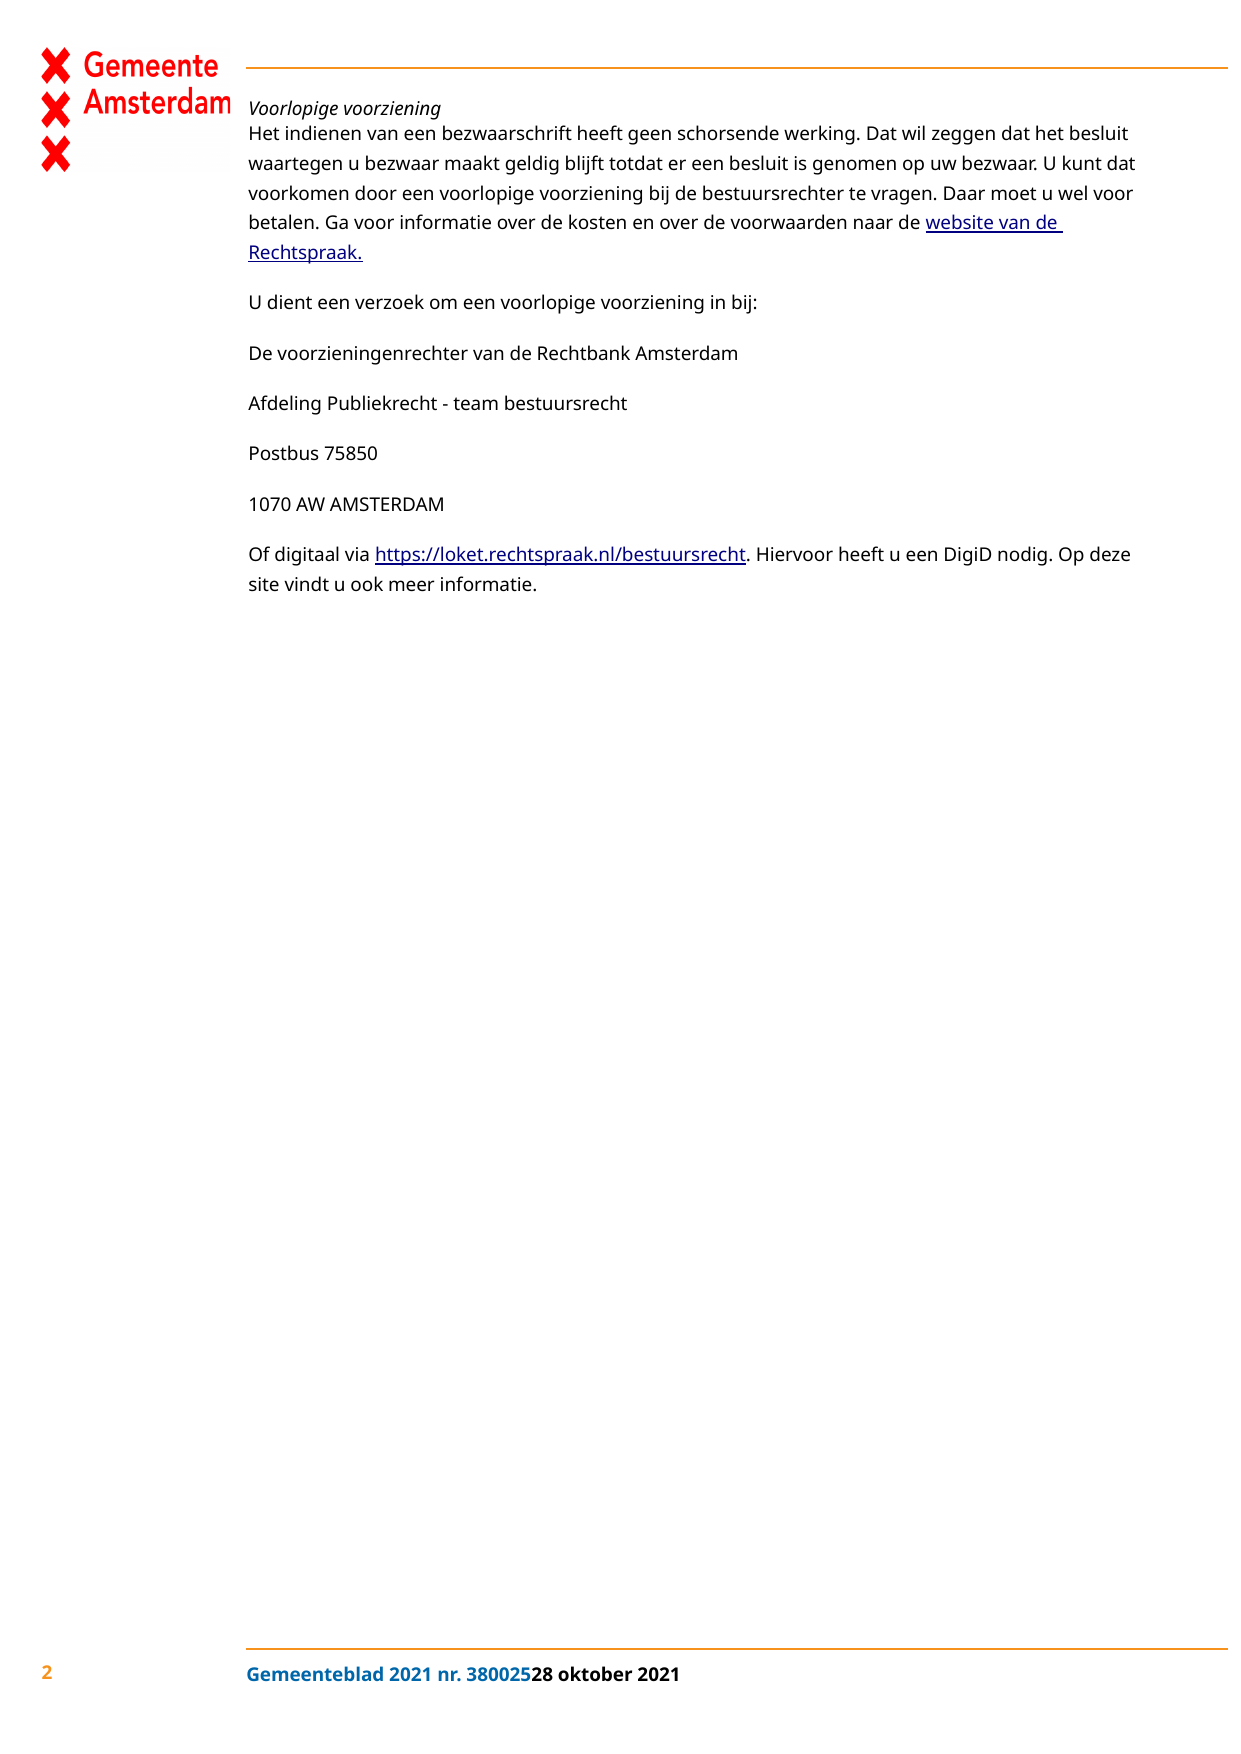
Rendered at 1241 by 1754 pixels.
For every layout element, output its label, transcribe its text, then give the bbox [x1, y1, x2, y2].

text Postbus 75850 [248, 441, 1152, 466]
text U dient een verzoek om een voorlopige voorziening in bij: [248, 289, 1152, 315]
text Afdeling Publiekrecht - team bestuursrecht [248, 390, 1152, 416]
picture [41, 47, 231, 172]
text Of digitaal via https://loket.rechtspraak.nl/bestuursrecht. Hiervoor heeft u een DigiD nodig. Op deze site vindt u ook meer informatie. [248, 541, 1152, 597]
text Het indienen van een bezwaarschrift heeft geen schorsende werking. Dat wil zeggen dat het besluit waartegen u bezwaar maakt geldig blijft totdat er een besluit is genomen op uw bezwaar. U kunt dat voorkomen door een voorlopige voorziening bij de bestuursrechter te vragen. Daar moet u wel voor betalen. Ga voor informatie over de kosten en over de voorwaarden naar de website van de Rechtspraak. [248, 121, 1152, 264]
text 1070 AW AMSTERDAM [248, 491, 1152, 517]
text Voorlopige voorziening [248, 95, 1152, 121]
text De voorzieningenrechter van de Rechtbank Amsterdam [248, 340, 1152, 365]
